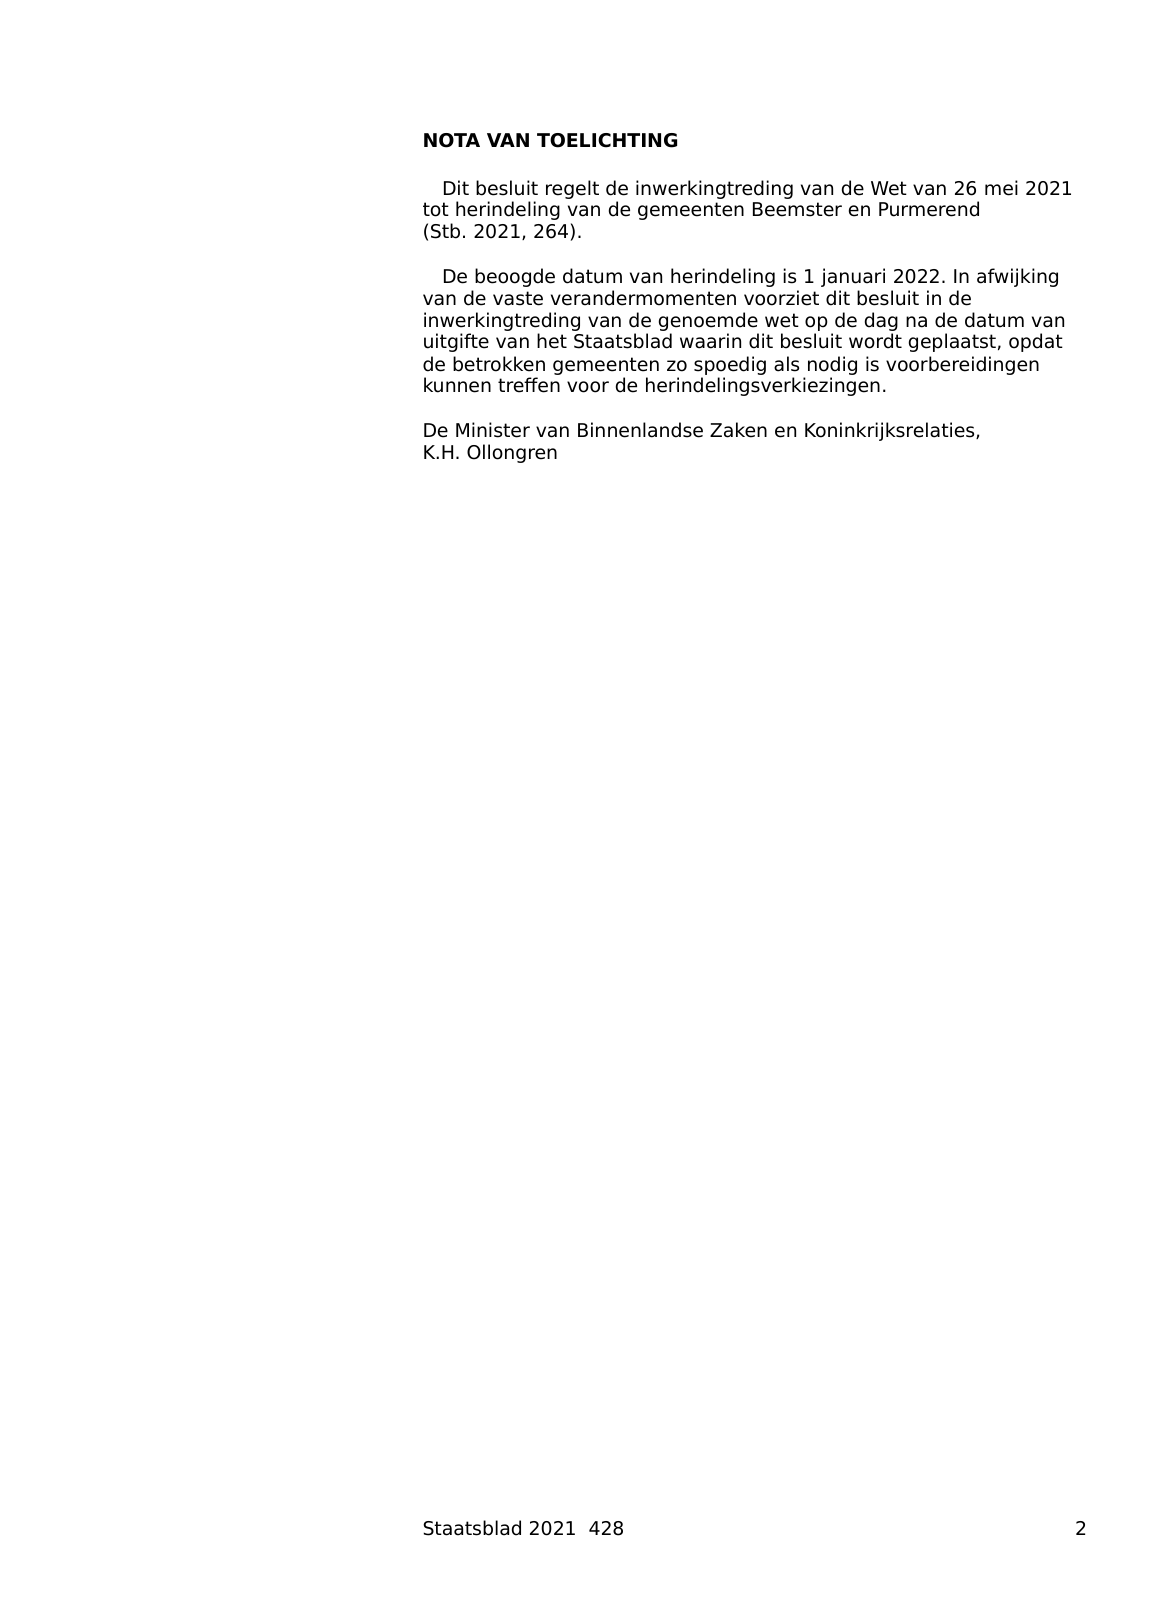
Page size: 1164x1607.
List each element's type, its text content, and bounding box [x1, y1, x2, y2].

text De Minister van Binnenlandse Zaken en Koninkrijksrelaties, K.H. Ollongren [422, 419, 1087, 463]
text Dit besluit regelt de inwerkingtreding van de Wet van 26 mei 2021 tot herindeling van de gemeenten Beemster en Purmerend (Stb. 2021, 264). [422, 177, 1087, 243]
subtitle NOTA VAN TOELICHTING [422, 130, 1087, 152]
text De beoogde datum van herindeling is 1 januari 2022. In afwijking van de vaste verandermomenten voorziet dit besluit in de inwerkingtreding van de genoemde wet op de dag na de datum van uitgifte van het Staatsblad waarin dit besluit wordt geplaatst, opdat de betrokken gemeenten zo spoedig als nodig is voorbereidingen kunnen treffen voor de herindelingsverkiezingen. [422, 266, 1087, 397]
